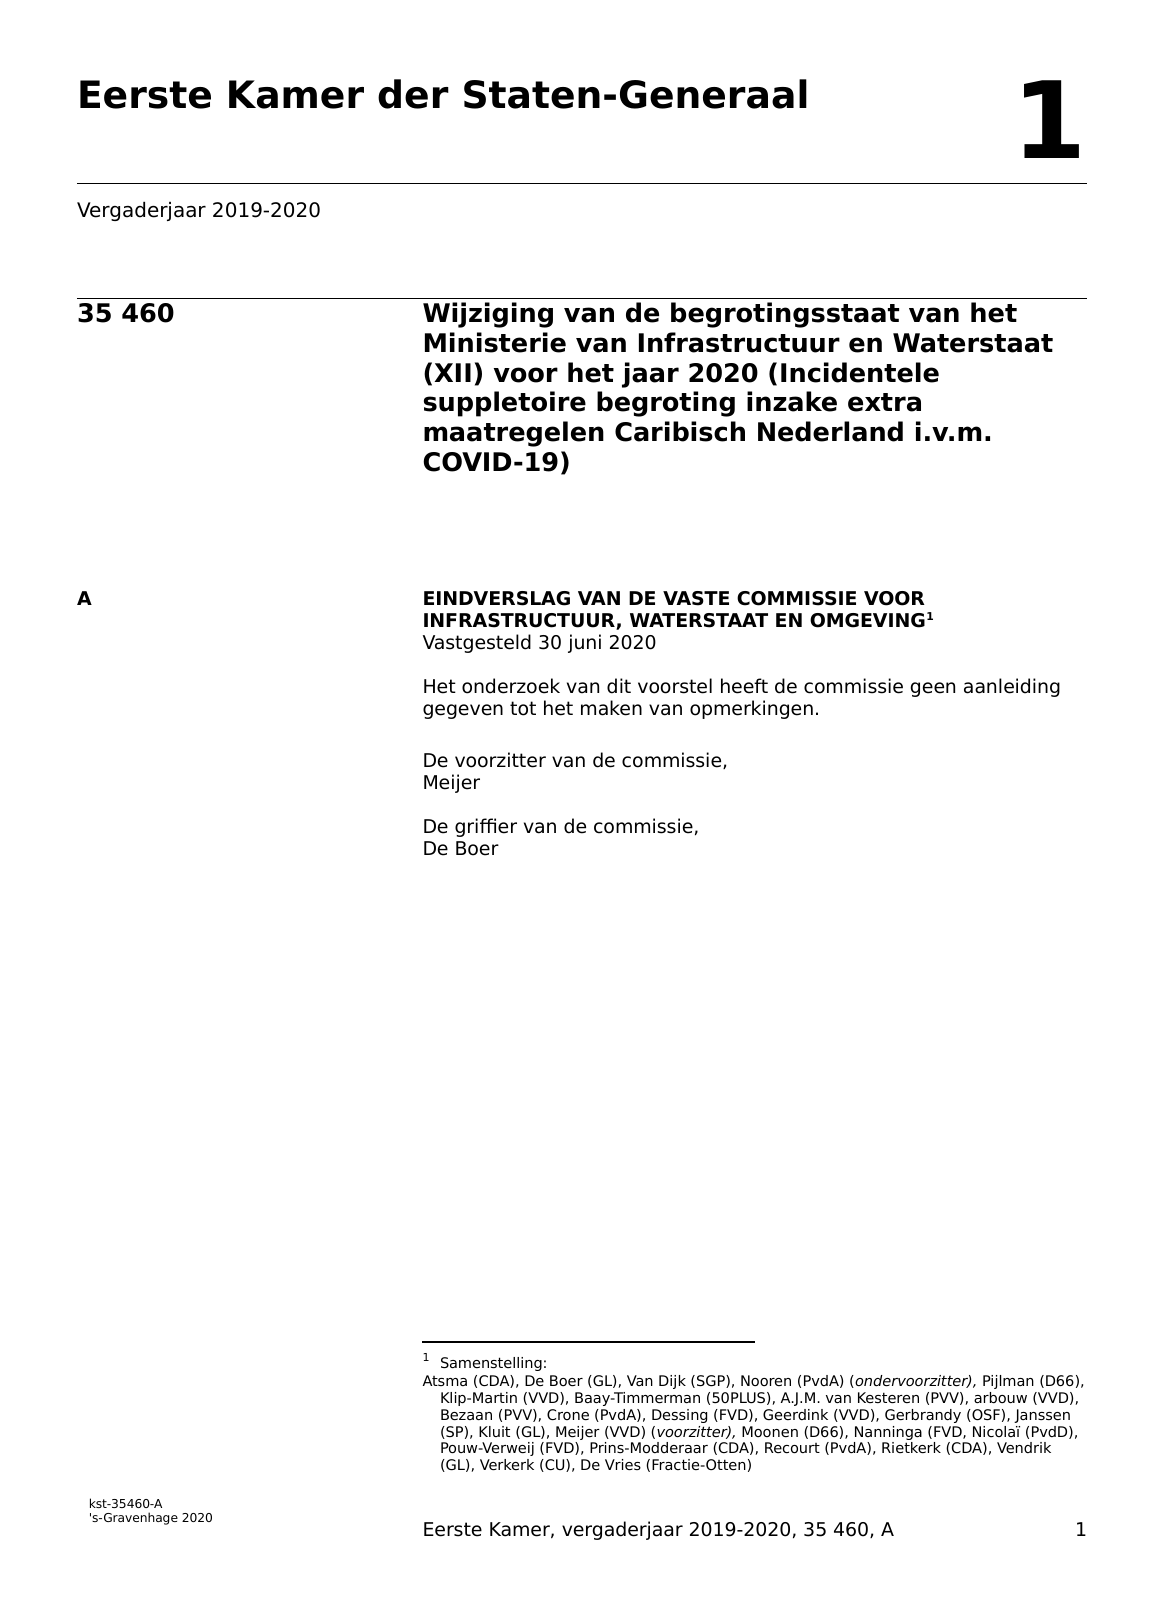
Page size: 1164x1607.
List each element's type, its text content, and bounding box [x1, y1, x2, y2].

text De griffier van de commissie, De Boer [422, 816, 1087, 860]
text Het onderzoek van dit voorstel heeft de commissie geen aanleiding gegeven tot het maken van opmerkingen. [422, 676, 1087, 720]
text kst-35460-A [88, 1497, 323, 1511]
subtitle 35 460 Wijziging van de begrotingsstaat van het Ministerie van Infrastructuur en Waterstaat (XII) voor het jaar 2020 (Incidentele suppletoire begroting inzake extra maatregelen Caribisch Nederland i.v.m. COVID-19) [77, 299, 1087, 477]
table_header Eerste Kamer der Staten-Generaal [77, 59, 886, 183]
table_cell Vergaderjaar 2019-2020 [77, 184, 1087, 298]
text 's-Gravenhage 2020 [88, 1511, 323, 1525]
text Samenstelling: [422, 1351, 1087, 1373]
subtitle A EINDVERSLAG VAN DE VASTE COMMISSIE VOOR INFRASTRUCTUUR, WATERSTAAT EN OMGEVING [77, 588, 1087, 632]
text De voorzitter van de commissie, Meijer [422, 750, 1087, 794]
table_header 1 [886, 59, 1087, 183]
text Atsma (CDA), De Boer (GL), Van Dijk (SGP), Nooren (PvdA) (ondervoorzitter), Pijlman (D66), Klip-Martin (VVD), Baay-Timmerman (50PLUS), A.J.M. van Kesteren (PVV), arbouw (VVD), Bezaan (PVV), Crone (PvdA), Dessing (FVD), Geerdink (VVD), Gerbrandy (OSF), Janssen (SP), Kluit (GL), Meijer (VVD) (voorzitter), Moonen (D66), Nanninga (FVD, Nicolaï (PvdD), Pouw-Verweij (FVD), Prins-Modderaar (CDA), Recourt (PvdA), Rietkerk (CDA), Vendrik (GL), Verkerk (CU), De Vries (Fractie-Otten) [422, 1373, 1087, 1474]
text Vastgesteld 30 juni 2020 [422, 632, 1087, 654]
